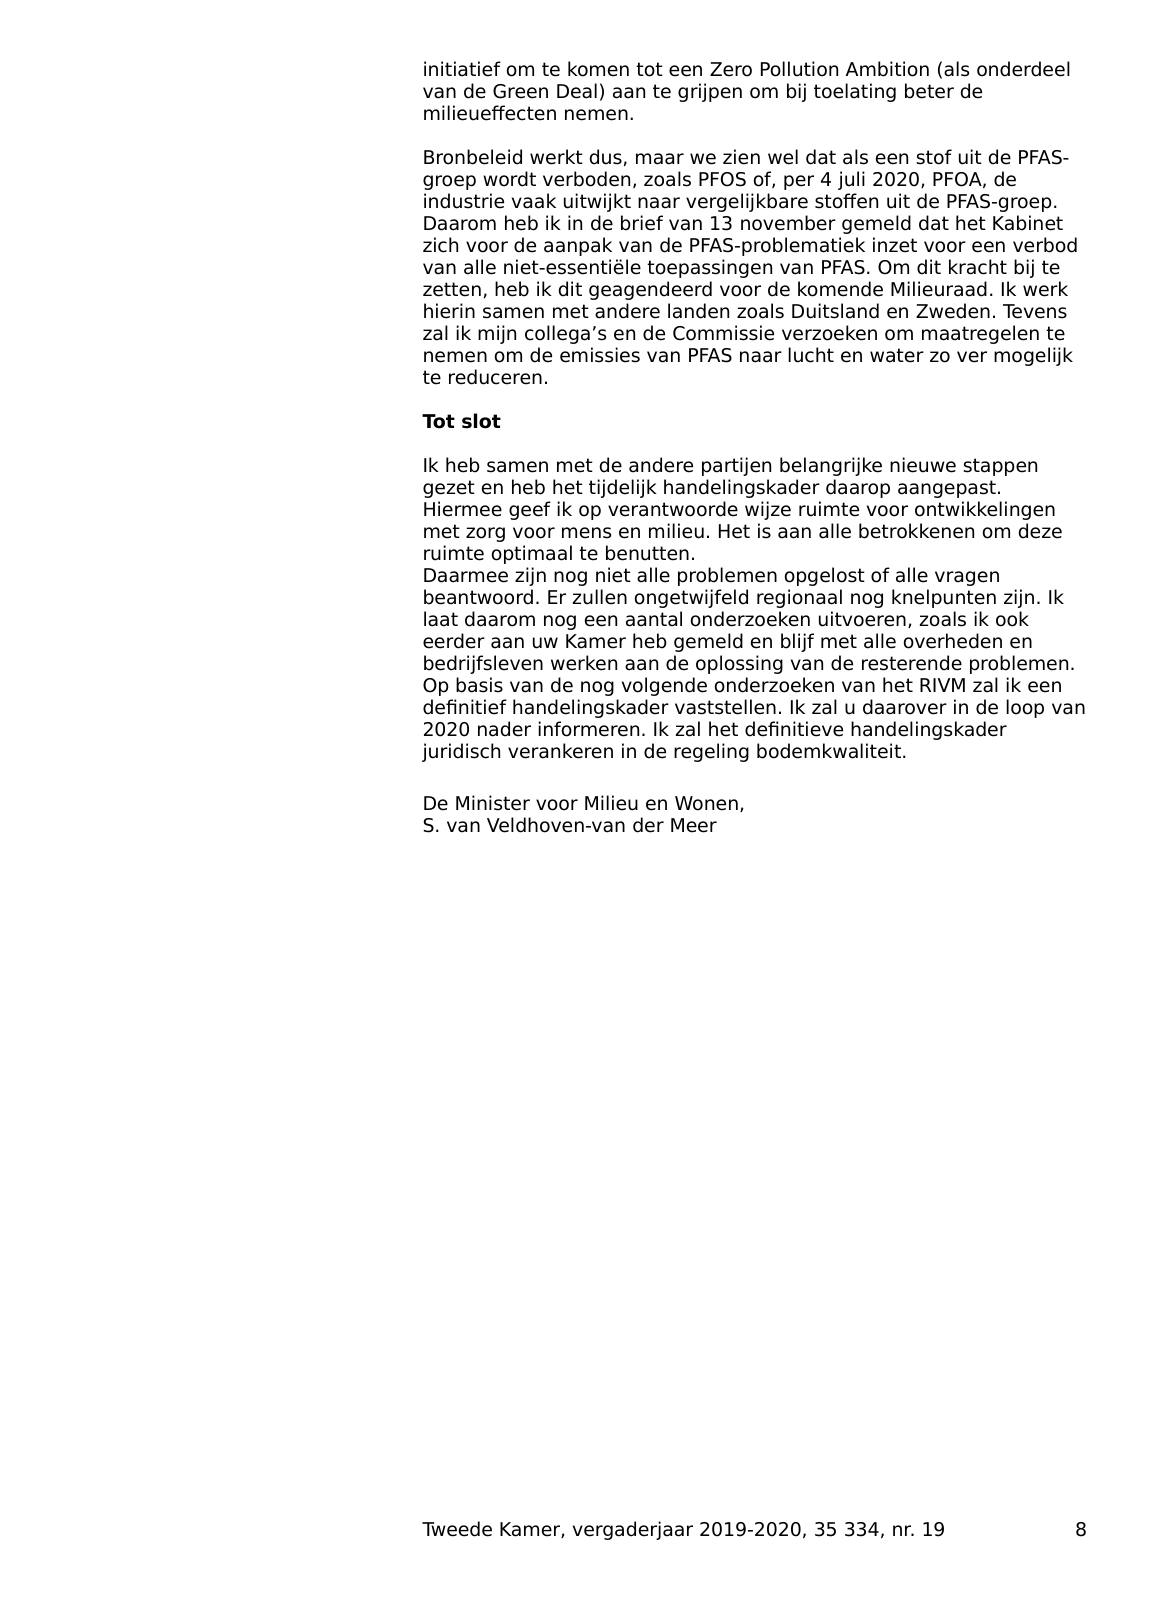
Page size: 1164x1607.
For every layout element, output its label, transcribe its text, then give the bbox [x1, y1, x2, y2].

text Bronbeleid werkt dus, maar we zien wel dat als een stof uit de PFAS-groep wordt verboden, zoals PFOS of, per 4 juli 2020, PFOA, de industrie vaak uitwijkt naar vergelijkbare stoffen uit de PFAS-groep. Daarom heb ik in de brief van 13 november gemeld dat het Kabinet zich voor de aanpak van de PFAS-problematiek inzet voor een verbod van alle niet-essentiële toepassingen van PFAS. Om dit kracht bij te zetten, heb ik dit geagendeerd voor de komende Milieuraad. Ik werk hierin samen met andere landen zoals Duitsland en Zweden. Tevens zal ik mijn collega’s en de Commissie verzoeken om maatregelen te nemen om de emissies van PFAS naar lucht en water zo ver mogelijk te reduceren. [422, 147, 1087, 389]
subtitle Tot slot [422, 411, 1087, 433]
text initiatief om te komen tot een Zero Pollution Ambition (als onderdeel van de Green Deal) aan te grijpen om bij toelating beter de milieueffecten nemen. [422, 59, 1087, 125]
text Daarmee zijn nog niet alle problemen opgelost of alle vragen beantwoord. Er zullen ongetwijfeld regionaal nog knelpunten zijn. Ik laat daarom nog een aantal onderzoeken uitvoeren, zoals ik ook eerder aan uw Kamer heb gemeld en blijf met alle overheden en bedrijfsleven werken aan de oplossing van de resterende problemen. Op basis van de nog volgende onderzoeken van het RIVM zal ik een definitief handelingskader vaststellen. Ik zal u daarover in de loop van 2020 nader informeren. Ik zal het definitieve handelingskader juridisch verankeren in de regeling bodemkwaliteit. [422, 565, 1087, 763]
text Ik heb samen met de andere partijen belangrijke nieuwe stappen gezet en heb het tijdelijk handelingskader daarop aangepast. Hiermee geef ik op verantwoorde wijze ruimte voor ontwikkelingen met zorg voor mens en milieu. Het is aan alle betrokkenen om deze ruimte optimaal te benutten. [422, 455, 1087, 565]
text De Minister voor Milieu en Wonen, S. van Veldhoven-van der Meer [422, 793, 1087, 837]
